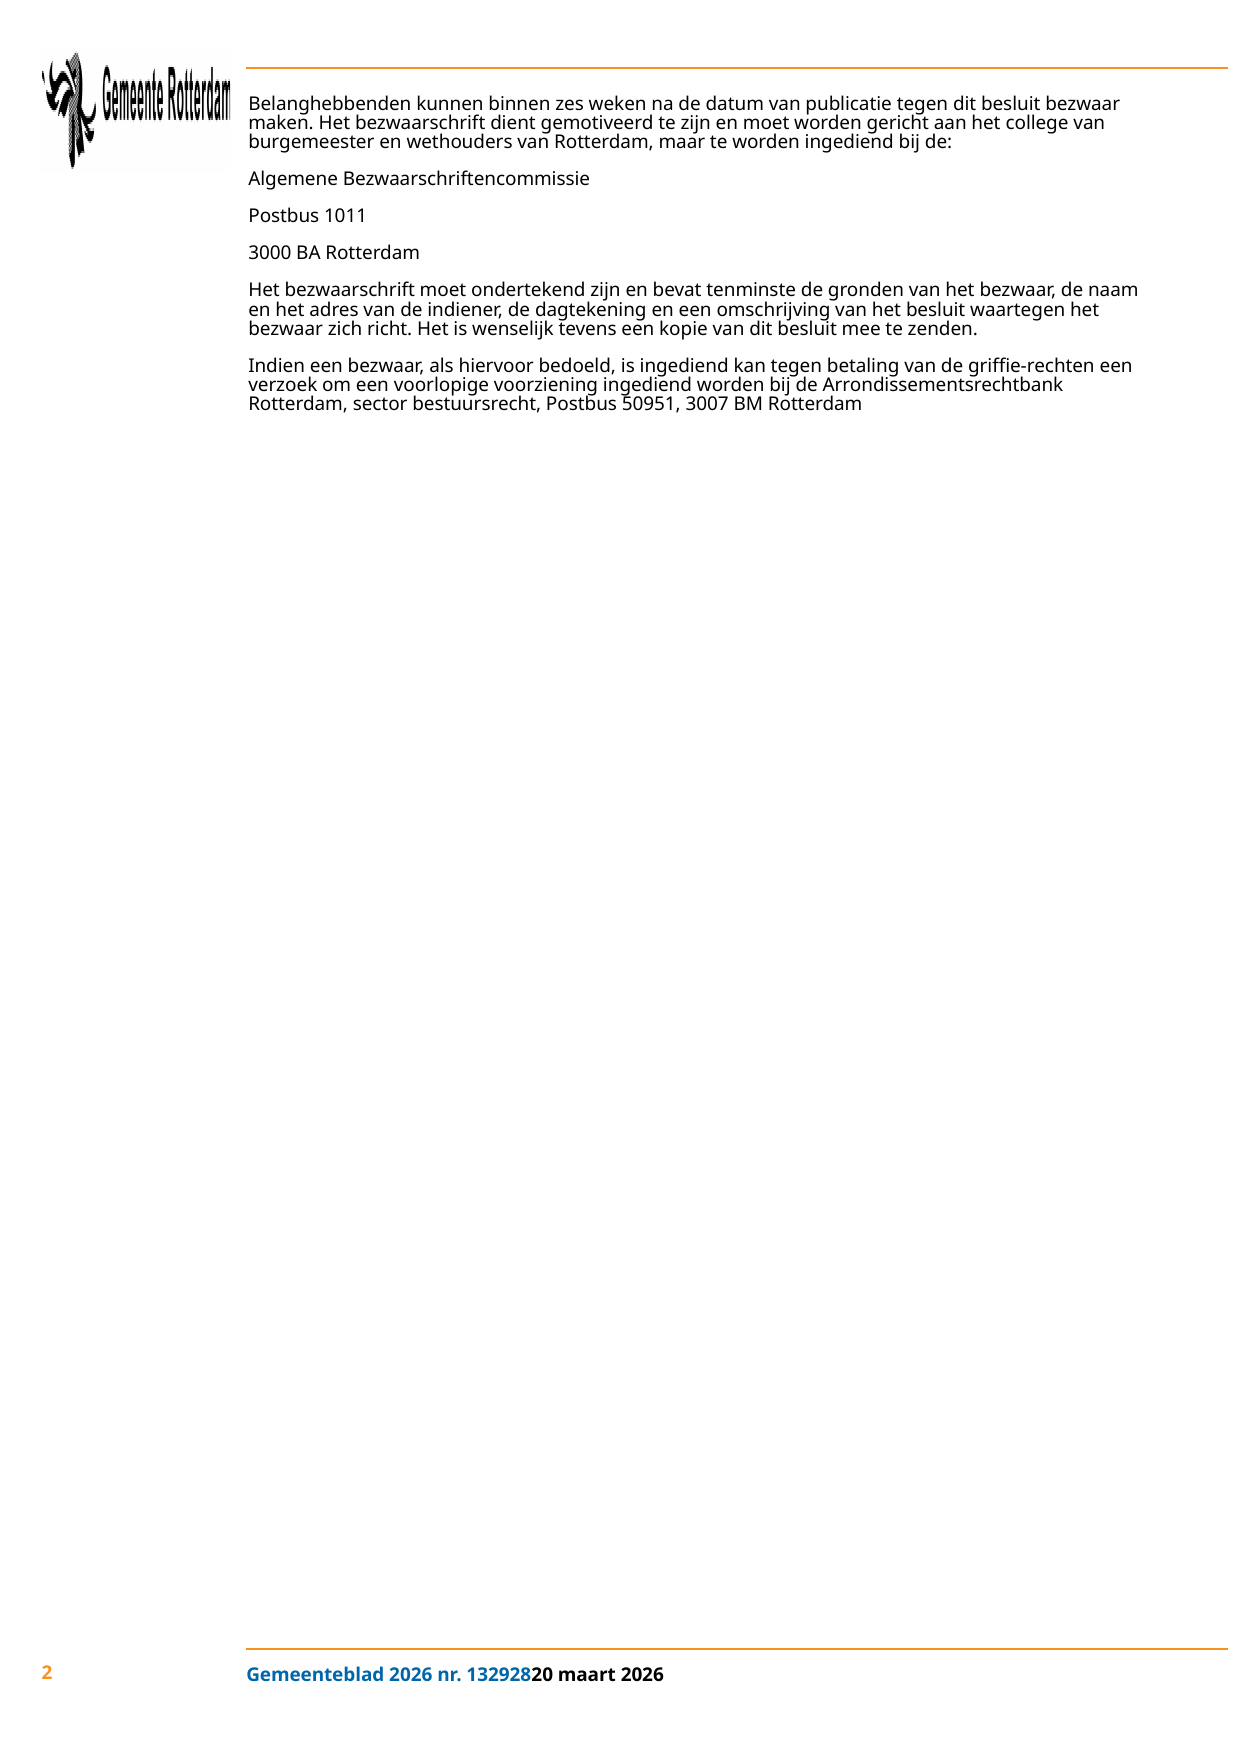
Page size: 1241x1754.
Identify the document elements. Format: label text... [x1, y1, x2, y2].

text Indien een bezwaar, als hiervoor bedoeld, is ingediend kan tegen betaling van de griffie-rechten een verzoek om een voorlopige voorziening ingediend worden bij de Arrondissementsrechtbank Rotterdam, sector bestuursrecht, Postbus 50951, 3007 BM Rotterdam [248, 357, 1152, 415]
text Het bezwaarschrift moet ondertekend zijn en bevat tenminste de gronden van het bezwaar, de naam en het adres van de indiener, de dagtekening en een omschrijving van het besluit waartegen het bezwaar zich richt. Het is wenselijk tevens een kopie van dit besluit mee te zenden. [248, 281, 1152, 339]
text 3000 BA Rotterdam [248, 244, 1152, 264]
text Postbus 1011 [248, 207, 1152, 227]
text Algemene Bezwaarschriftencommissie [248, 170, 1152, 190]
text Belanghebbenden kunnen binnen zes weken na de datum van publicatie tegen dit besluit bezwaar maken. Het bezwaarschrift dient gemotiveerd te zijn en moet worden gericht aan het college van burgemeester en wethouders van Rotterdam, maar te worden ingediend bij de: [248, 95, 1152, 153]
picture [41, 47, 231, 172]
